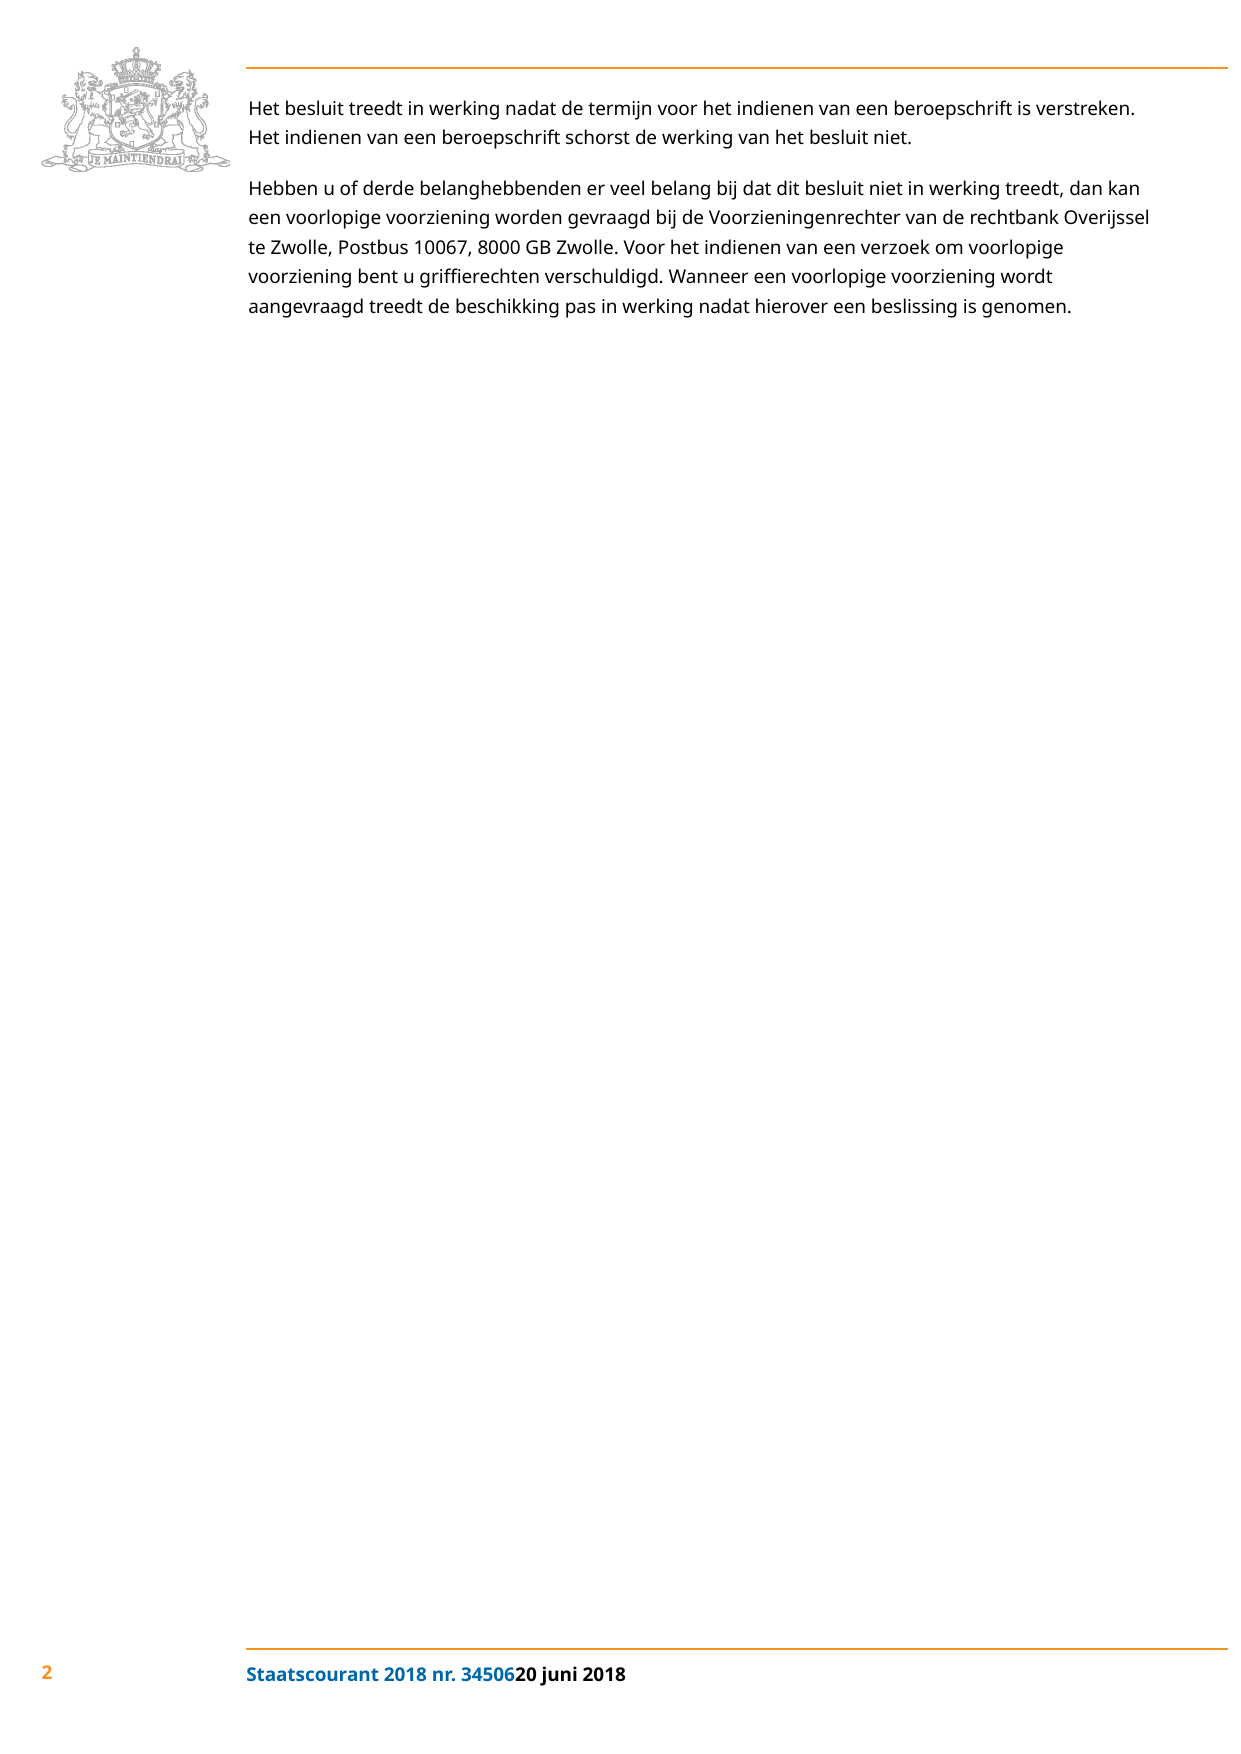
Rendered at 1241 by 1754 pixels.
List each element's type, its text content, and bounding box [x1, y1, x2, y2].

text Het besluit treedt in werking nadat de termijn voor het indienen van een beroepschrift is verstreken. Het indienen van een beroepschrift schorst de werking van het besluit niet. [248, 95, 1152, 150]
text Hebben u of derde belanghebbenden er veel belang bij dat dit besluit niet in werking treedt, dan kan een voorlopige voorziening worden gevraagd bij de Voorzieningenrechter van de rechtbank Overijssel te Zwolle, Postbus 10067, 8000 GB Zwolle. Voor het indienen van een verzoek om voorlopige voorziening bent u griffierechten verschuldigd. Wanneer een voorlopige voorziening wordt aangevraagd treedt de beschikking pas in werking nadat hierover een beslissing is genomen. [248, 175, 1152, 319]
picture [41, 47, 231, 172]
